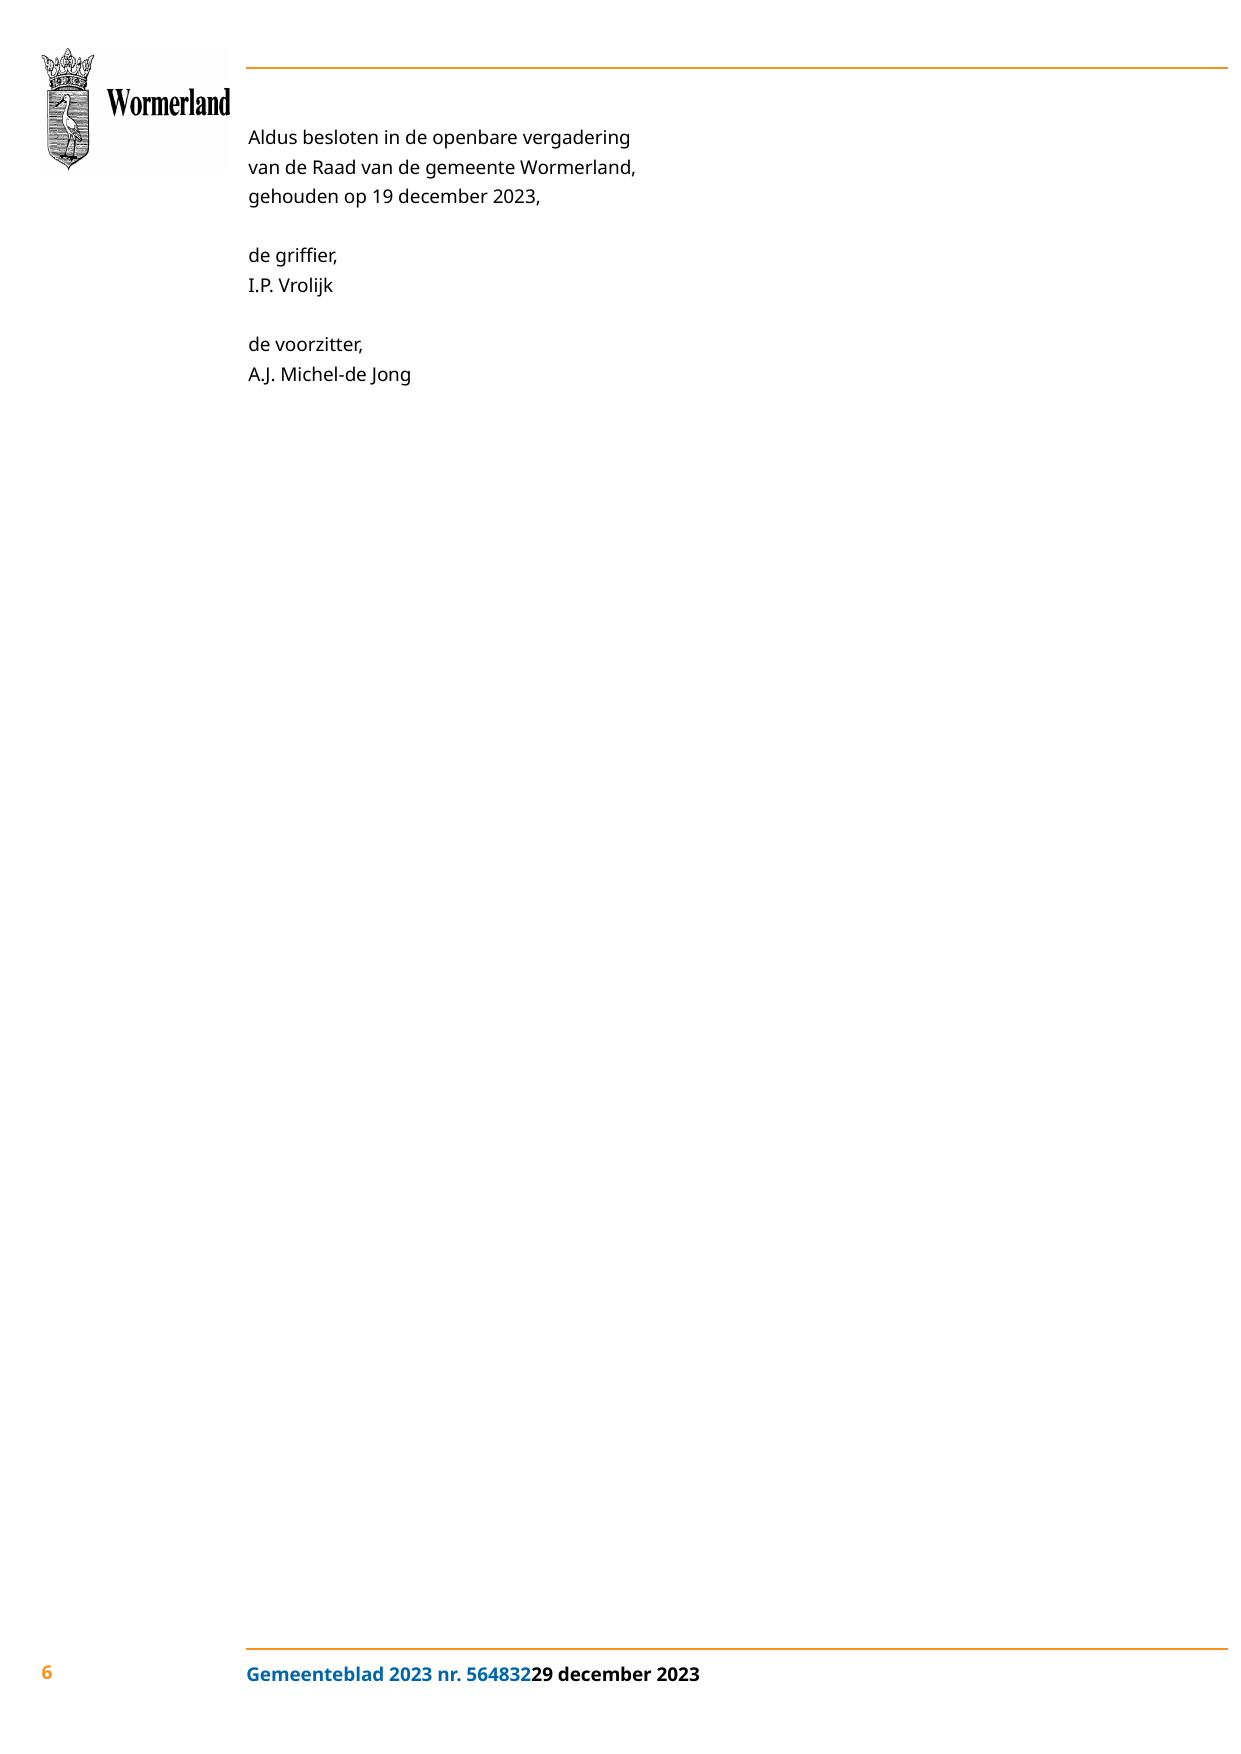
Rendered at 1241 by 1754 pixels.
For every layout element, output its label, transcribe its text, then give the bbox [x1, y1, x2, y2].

text de voorzitter, [248, 331, 1152, 357]
text van de Raad van de gemeente Wormerland, [248, 154, 1152, 180]
text A.J. Michel-de Jong [248, 361, 1152, 387]
text I.P. Vrolijk [248, 272, 1152, 298]
picture [41, 47, 231, 172]
text Aldus besloten in de openbare vergadering [248, 124, 1152, 150]
text gehouden op 19 december 2023, [248, 183, 1152, 209]
text de griffier, [248, 243, 1152, 268]
